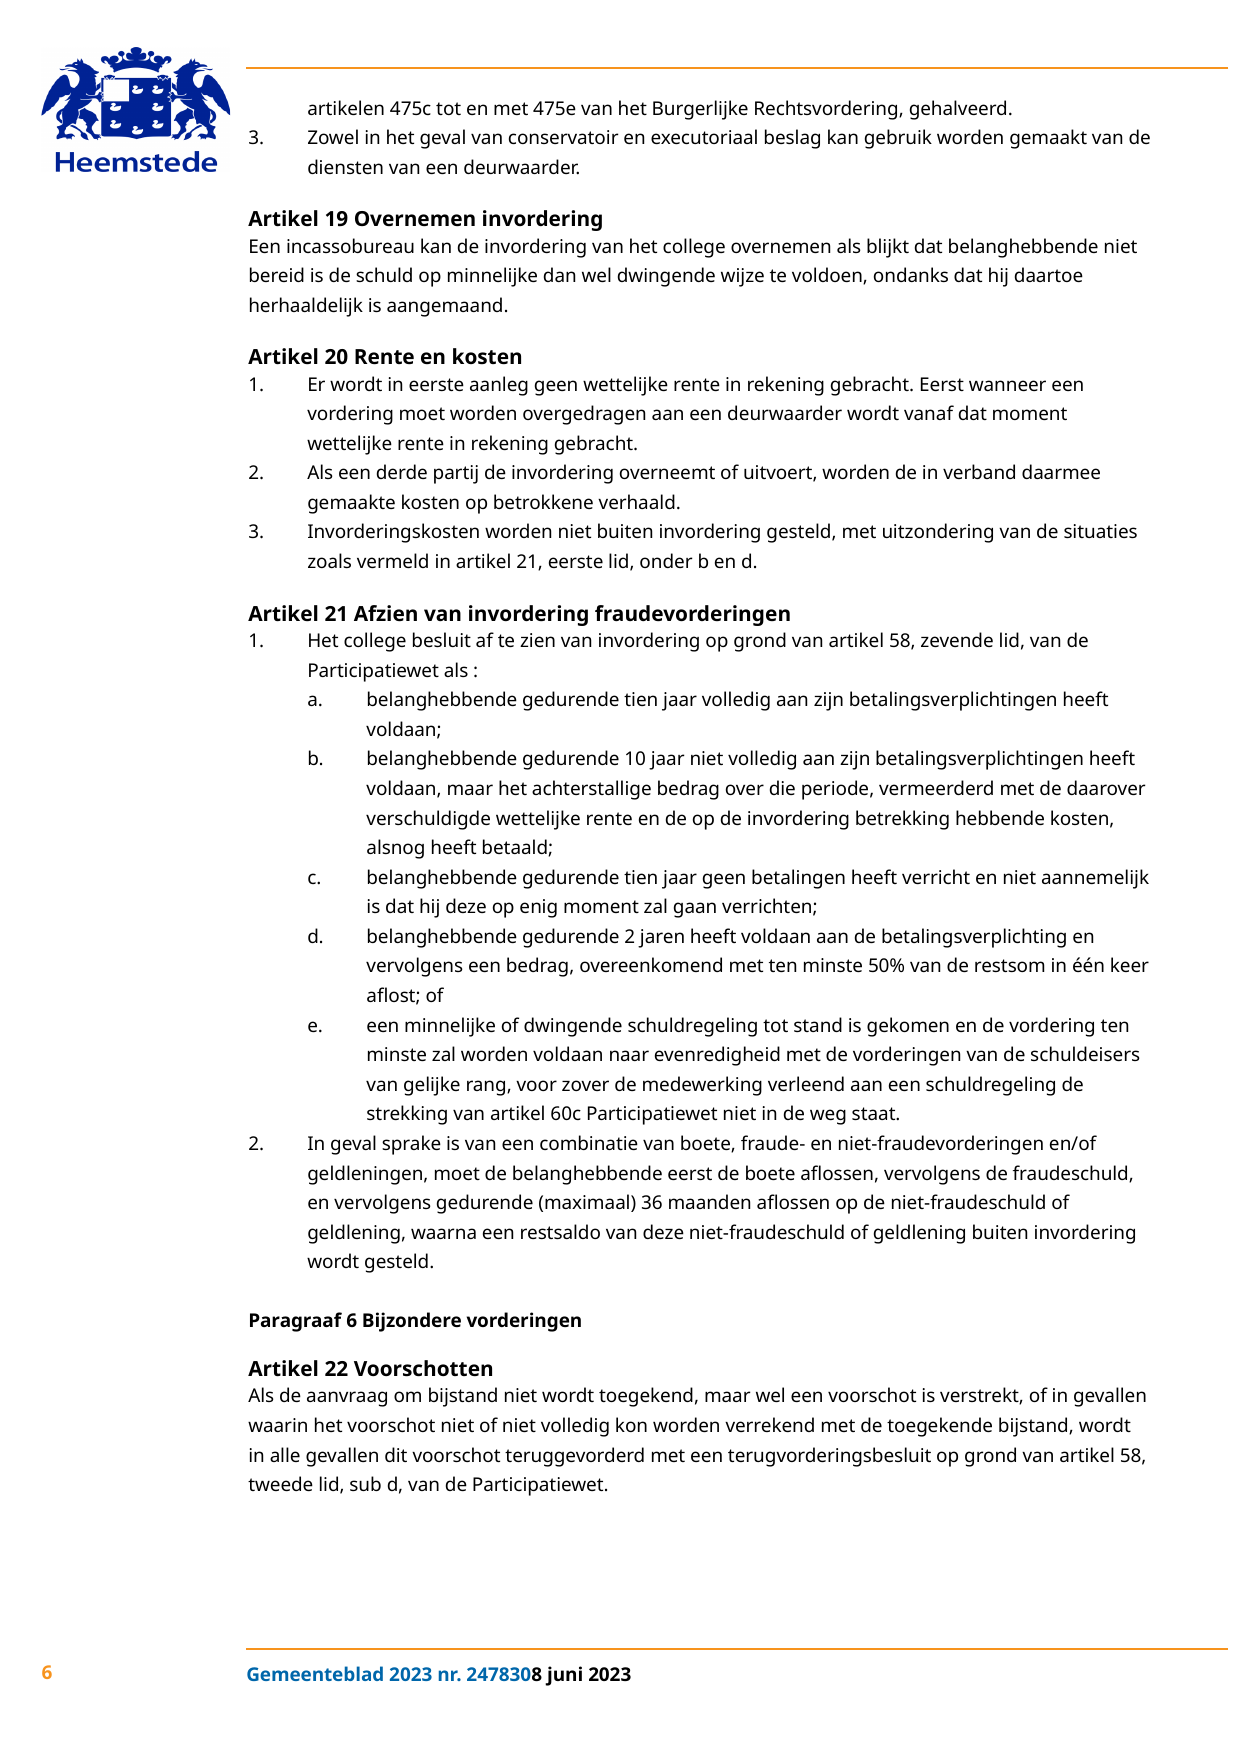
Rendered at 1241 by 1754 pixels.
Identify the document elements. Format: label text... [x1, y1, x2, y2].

list Het college besluit af te zien van invordering op grond van artikel 58, zevende lid, van de Participatiewet als : [248, 627, 1152, 682]
text Artikel 22 Voorschotten [248, 1354, 1152, 1383]
list artikelen 475c tot en met 475e van het Burgerlijke Rechtsvordering, gehalveerd. [248, 95, 1152, 121]
list Als een derde partij de invordering overneemt of uitvoert, worden de in verband daarmee gemaakte kosten op betrokkene verhaald. [248, 459, 1152, 515]
text Paragraaf 6 Bijzondere vorderingen [248, 1308, 1152, 1333]
list belanghebbende gedurende tien jaar volledig aan zijn betalingsverplichtingen heeft voldaan; [307, 686, 1152, 742]
list belanghebbende gedurende 10 jaar niet volledig aan zijn betalingsverplichtingen heeft voldaan, maar het achterstallige bedrag over die periode, vermeerderd met de daarover verschuldigde wettelijke rente en de op de invordering betrekking hebbende kosten, alsnog heeft betaald; [307, 746, 1152, 860]
text Een incassobureau kan de invordering van het college overnemen als blijkt dat belanghebbende niet bereid is de schuld op minnelijke dan wel dwingende wijze te voldoen, ondanks dat hij daartoe herhaaldelijk is aangemaand. [248, 233, 1152, 318]
text Artikel 19 Overnemen invordering [248, 204, 1152, 233]
picture [41, 47, 231, 172]
text Artikel 20 Rente en kosten [248, 342, 1152, 371]
list belanghebbende gedurende tien jaar geen betalingen heeft verricht en niet aannemelijk is dat hij deze op enig moment zal gaan verrichten; [307, 864, 1152, 919]
list In geval sprake is van een combinatie van boete, fraude- en niet-fraudevorderingen en/of geldleningen, moet de belanghebbende eerst de boete aflossen, vervolgens de fraudeschuld, en vervolgens gedurende (maximaal) 36 maanden aflossen op de niet-fraudeschuld of geldlening, waarna een restsaldo van deze niet-fraudeschuld of geldlening buiten invordering wordt gesteld. [248, 1130, 1152, 1274]
list Zowel in het geval van conservatoir en executoriaal beslag kan gebruik worden gemaakt van de diensten van een deurwaarder. [248, 124, 1152, 180]
text Als de aanvraag om bijstand niet wordt toegekend, maar wel een voorschot is verstrekt, of in gevallen waarin het voorschot niet of niet volledig kon worden verrekend met de toegekende bijstand, wordt in alle gevallen dit voorschot teruggevorderd met een terugvorderingsbesluit op grond van artikel 58, tweede lid, sub d, van de Participatiewet. [248, 1383, 1152, 1497]
list Er wordt in eerste aanleg geen wettelijke rente in rekening gebracht. Eerst wanneer een vordering moet worden overgedragen aan een deurwaarder wordt vanaf dat moment wettelijke rente in rekening gebracht. [248, 371, 1152, 456]
list Invorderingskosten worden niet buiten invordering gesteld, met uitzondering van de situaties zoals vermeld in artikel 21, eerste lid, onder b en d. [248, 519, 1152, 574]
list een minnelijke of dwingende schuldregeling tot stand is gekomen en de vordering ten minste zal worden voldaan naar evenredigheid met de vorderingen van de schuldeisers van gelijke rang, voor zover de medewerking verleend aan een schuldregeling de strekking van artikel 60c Participatiewet niet in de weg staat. [307, 1012, 1152, 1126]
text Artikel 21 Afzien van invordering fraudevorderingen [248, 599, 1152, 627]
list belanghebbende gedurende 2 jaren heeft voldaan aan de betalingsverplichting en vervolgens een bedrag, overeenkomend met ten minste 50% van de restsom in één keer aflost; of [307, 923, 1152, 1008]
